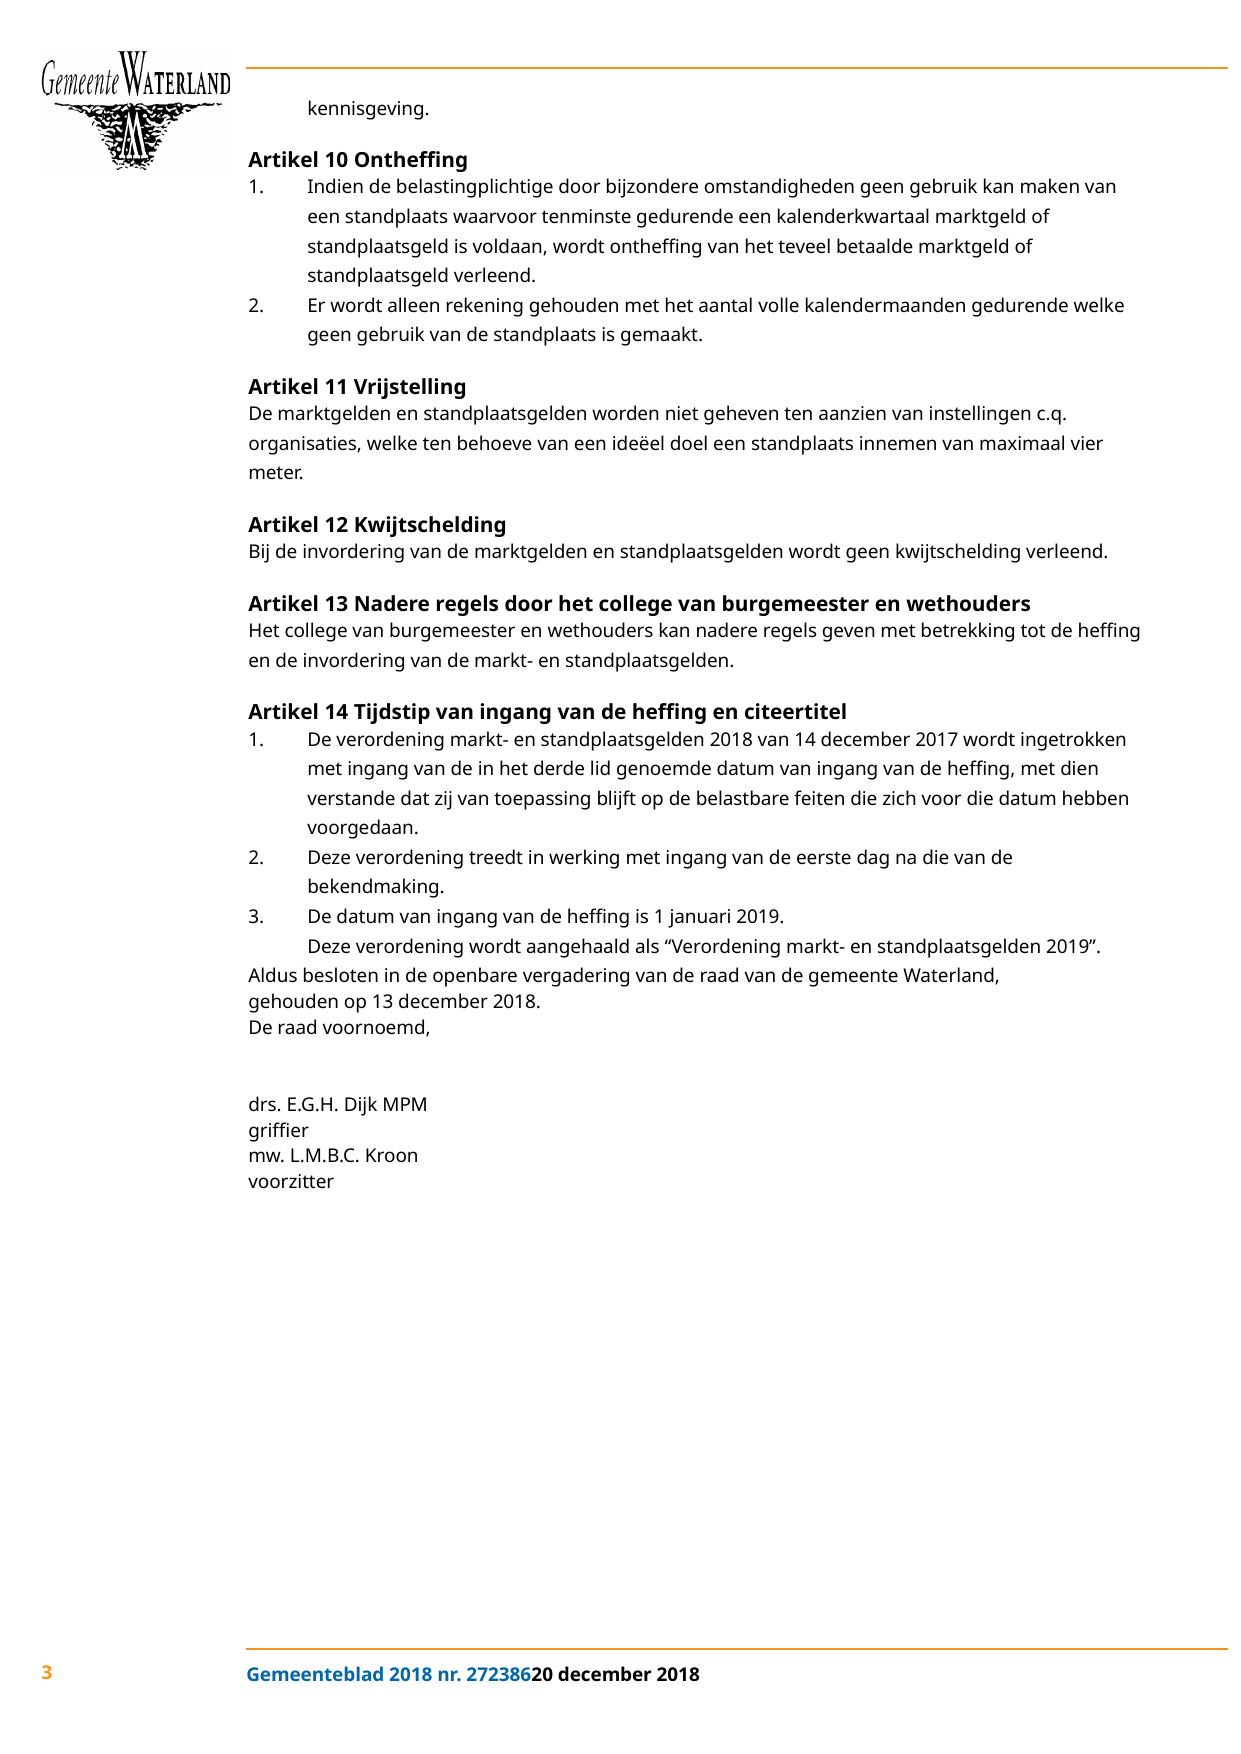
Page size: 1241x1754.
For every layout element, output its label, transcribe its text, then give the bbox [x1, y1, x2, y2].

text Artikel 12 Kwijtschelding [248, 510, 1152, 538]
text Artikel 11 Vrijstelling [248, 372, 1152, 400]
list Er wordt alleen rekening gehouden met het aantal volle kalendermaanden gedurende welke geen gebruik van de standplaats is gemaakt. [248, 292, 1152, 347]
text voorzitter [248, 1168, 1152, 1194]
list Deze verordening treedt in werking met ingang van de eerste dag na die van de bekendmaking. [248, 844, 1152, 899]
text Artikel 10 Ontheffing [248, 145, 1152, 174]
list De datum van ingang van de heffing is 1 januari 2019. [248, 903, 1152, 929]
list kennisgeving. [248, 95, 1152, 121]
text mw. L.M.B.C. Kroon [248, 1142, 1152, 1168]
list De verordening markt- en standplaatsgelden 2018 van 14 december 2017 wordt ingetrokken met ingang van de in het derde lid genoemde datum van ingang van de heffing, met dien verstande dat zij van toepassing blijft op de belastbare feiten die zich voor die datum hebben voorgedaan. [248, 726, 1152, 840]
text Bij de invordering van de marktgelden en standplaatsgelden wordt geen kwijtschelding verleend. [248, 538, 1152, 564]
text gehouden op 13 december 2018. [248, 988, 1152, 1014]
text Het college van burgemeester en wethouders kan nadere regels geven met betrekking tot de heffing en de invordering van de markt- en standplaatsgelden. [248, 617, 1152, 673]
text Aldus besloten in de openbare vergadering van de raad van de gemeente Waterland, [248, 962, 1152, 988]
list Deze verordening wordt aangehaald als “Verordening markt- en standplaatsgelden 2019”. [248, 933, 1152, 958]
text griffier [248, 1117, 1152, 1142]
text De marktgelden en standplaatsgelden worden niet geheven ten aanzien van instellingen c.q. organisaties, welke ten behoeve van een ideëel doel een standplaats innemen van maximaal vier meter. [248, 400, 1152, 485]
text De raad voornoemd, [248, 1014, 1152, 1039]
text Artikel 13 Nadere regels door het college van burgemeester en wethouders [248, 589, 1152, 617]
text Artikel 14 Tijdstip van ingang van de heffing en citeertitel [248, 697, 1152, 726]
picture [41, 47, 231, 172]
list Indien de belastingplichtige door bijzondere omstandigheden geen gebruik kan maken van een standplaats waarvoor tenminste gedurende een kalenderkwartaal marktgeld of standplaatsgeld is voldaan, wordt ontheffing van het teveel betaalde marktgeld of standplaatsgeld verleend. [248, 174, 1152, 288]
text drs. E.G.H. Dijk MPM [248, 1091, 1152, 1117]
